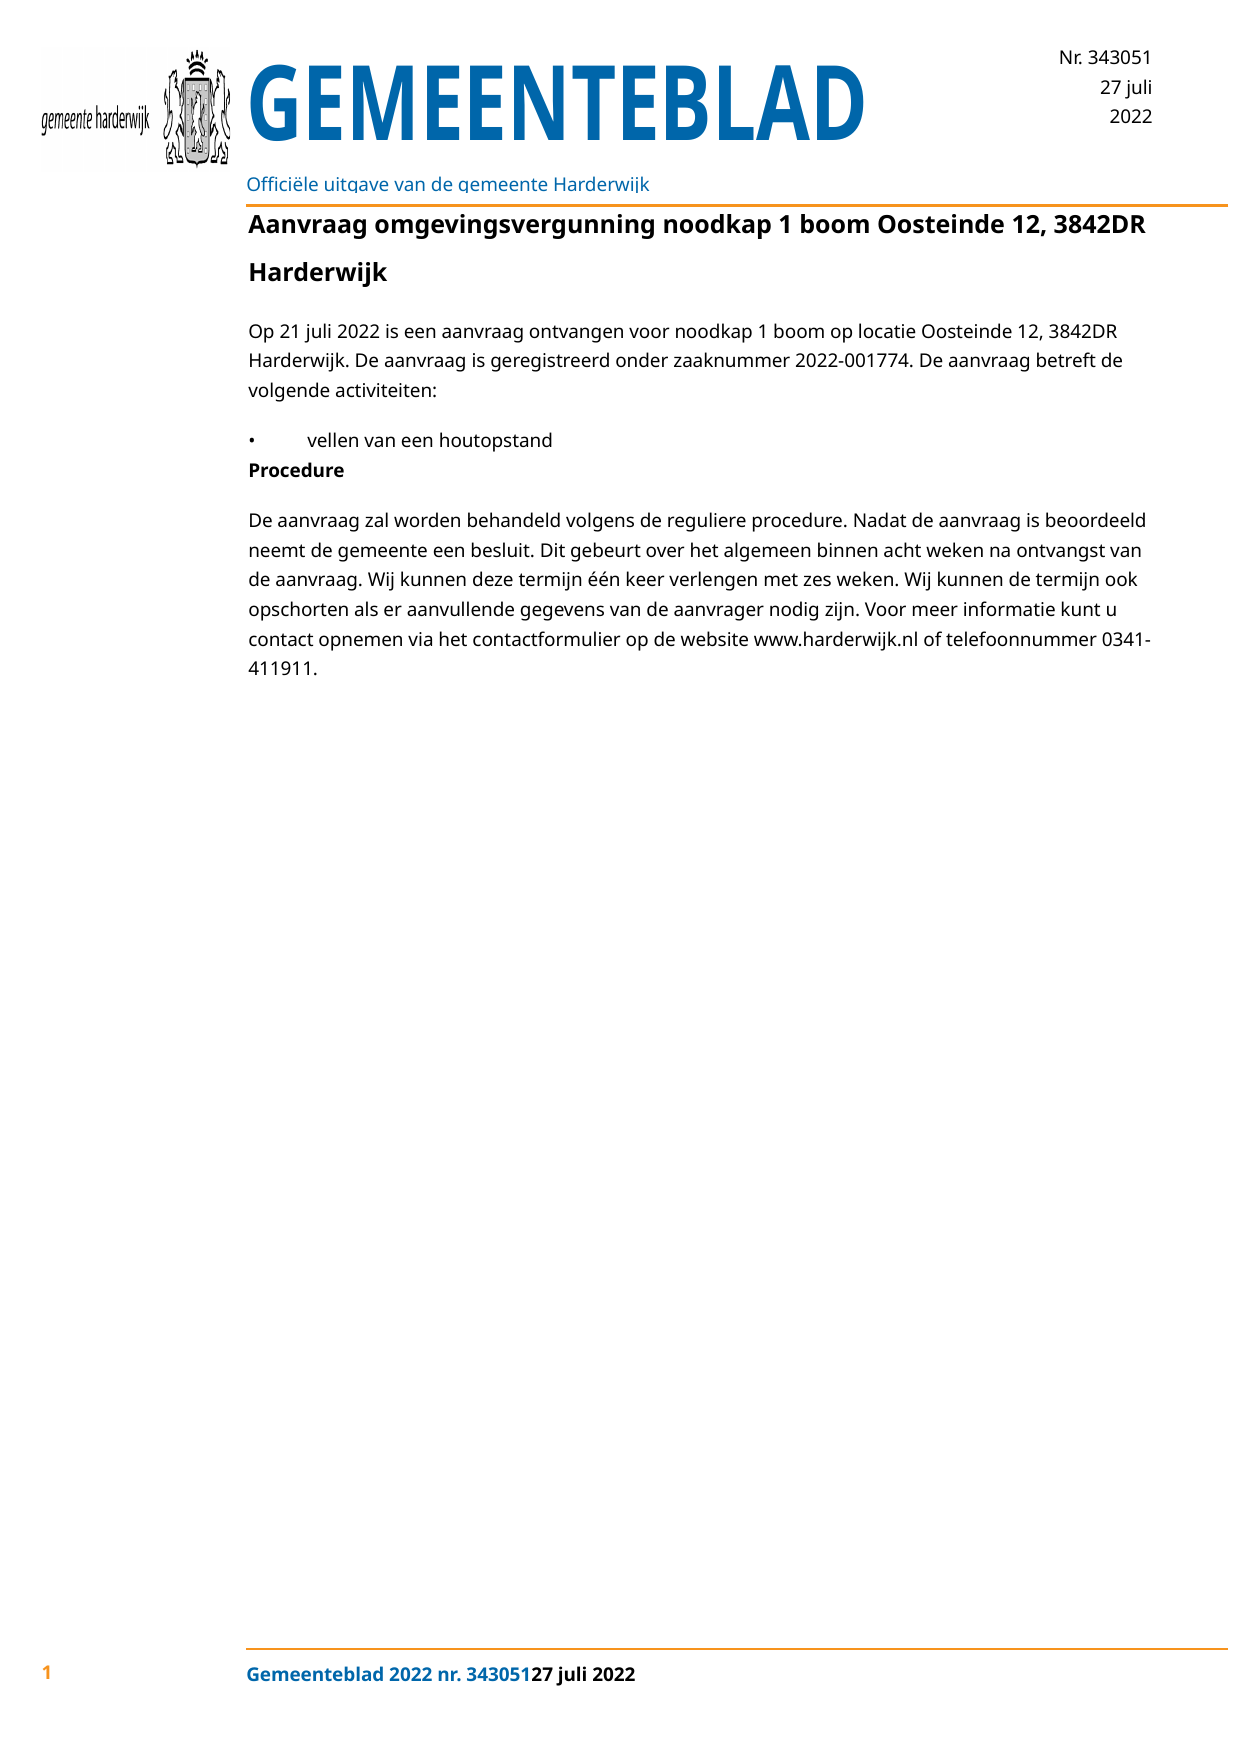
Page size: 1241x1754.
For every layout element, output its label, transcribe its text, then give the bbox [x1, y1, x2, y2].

text Op 21 juli 2022 is een aanvraag ontvangen voor noodkap 1 boom op locatie Oosteinde 12, 3842DR Harderwijk. De aanvraag is geregistreerd onder zaaknummer 2022-001774. De aanvraag betreft de volgende activiteiten: [248, 318, 1152, 403]
text Procedure [248, 457, 1152, 483]
text De aanvraag zal worden behandeld volgens de reguliere procedure. Nadat de aanvraag is beoordeeld neemt de gemeente een besluit. Dit gebeurt over het algemeen binnen acht weken na ontvangst van de aanvraag. Wij kunnen deze termijn één keer verlengen met zes weken. Wij kunnen de termijn ook opschorten als er aanvullende gegevens van de aanvrager nodig zijn. Voor meer informatie kunt u contact opnemen via het contactformulier op de website www.harderwijk.nl of telefoonnummer 0341-411911. [248, 507, 1152, 681]
list vellen van een houtopstand [248, 427, 1152, 453]
text Aanvraag omgevingsvergunning noodkap 1 boom Oosteinde 12, 3842DR Harderwijk [248, 207, 1152, 288]
picture [41, 47, 231, 172]
